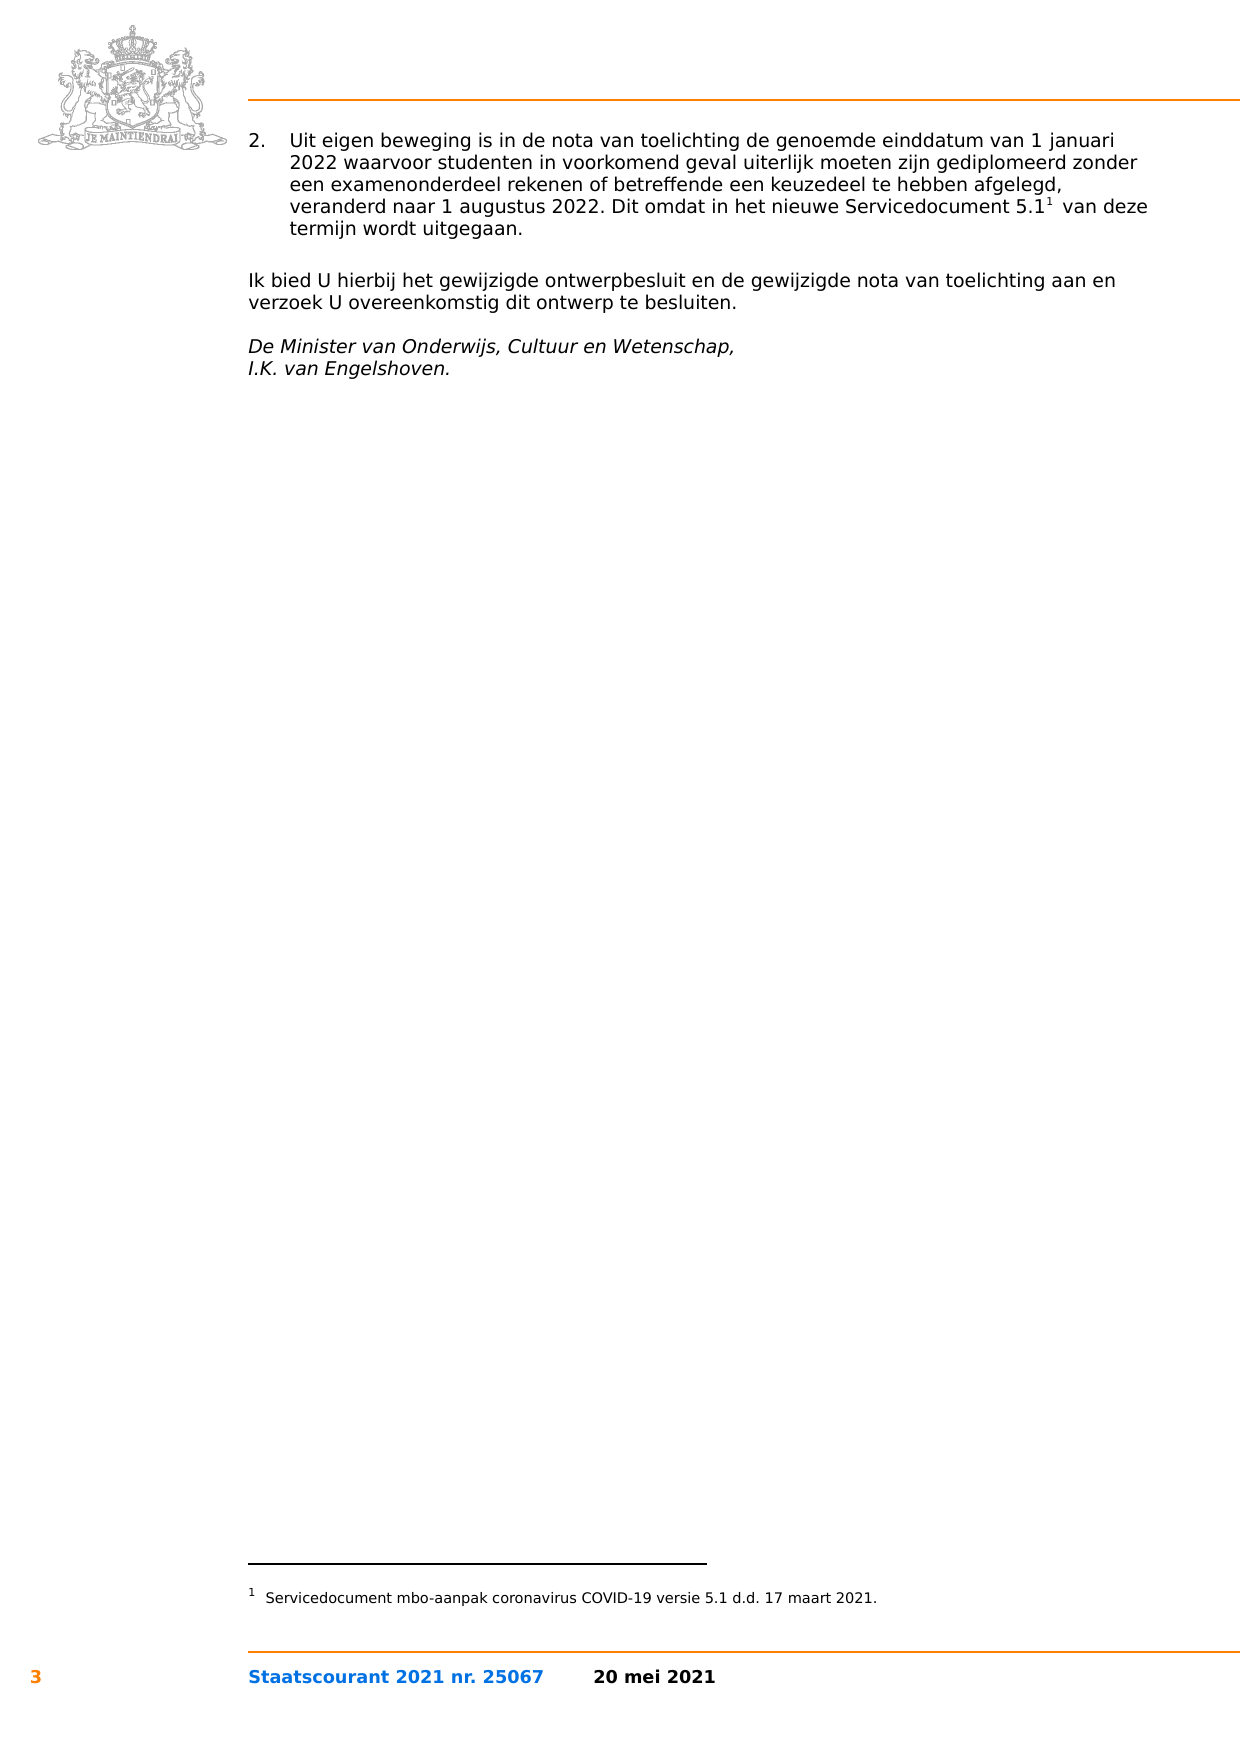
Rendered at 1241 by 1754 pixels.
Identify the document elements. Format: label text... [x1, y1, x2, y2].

text De Minister van Onderwijs, Cultuur en Wetenschap, I.K. van Engelshoven. [248, 336, 1163, 379]
picture [38, 25, 227, 150]
text 2. Uit eigen beweging is in de nota van toelichting de genoemde einddatum van 1 januari 2022 waarvoor studenten in voorkomend geval uiterlijk moeten zijn gediplomeerd zonder een examenonderdeel rekenen of betreffende een keuzedeel te hebben afgelegd, veranderd naar 1 augustus 2022. Dit omdat in het nieuwe Servicedocument 5.1 van deze termijn wordt uitgegaan. [248, 130, 1163, 240]
text Ik bied U hierbij het gewijzigde ontwerpbesluit en de gewijzigde nota van toelichting aan en verzoek U overeenkomstig dit ontwerp te besluiten. [248, 270, 1163, 314]
text Servicedocument mbo-aanpak coronavirus COVID-19 versie 5.1 d.d. 17 maart 2021. [248, 1586, 1163, 1608]
